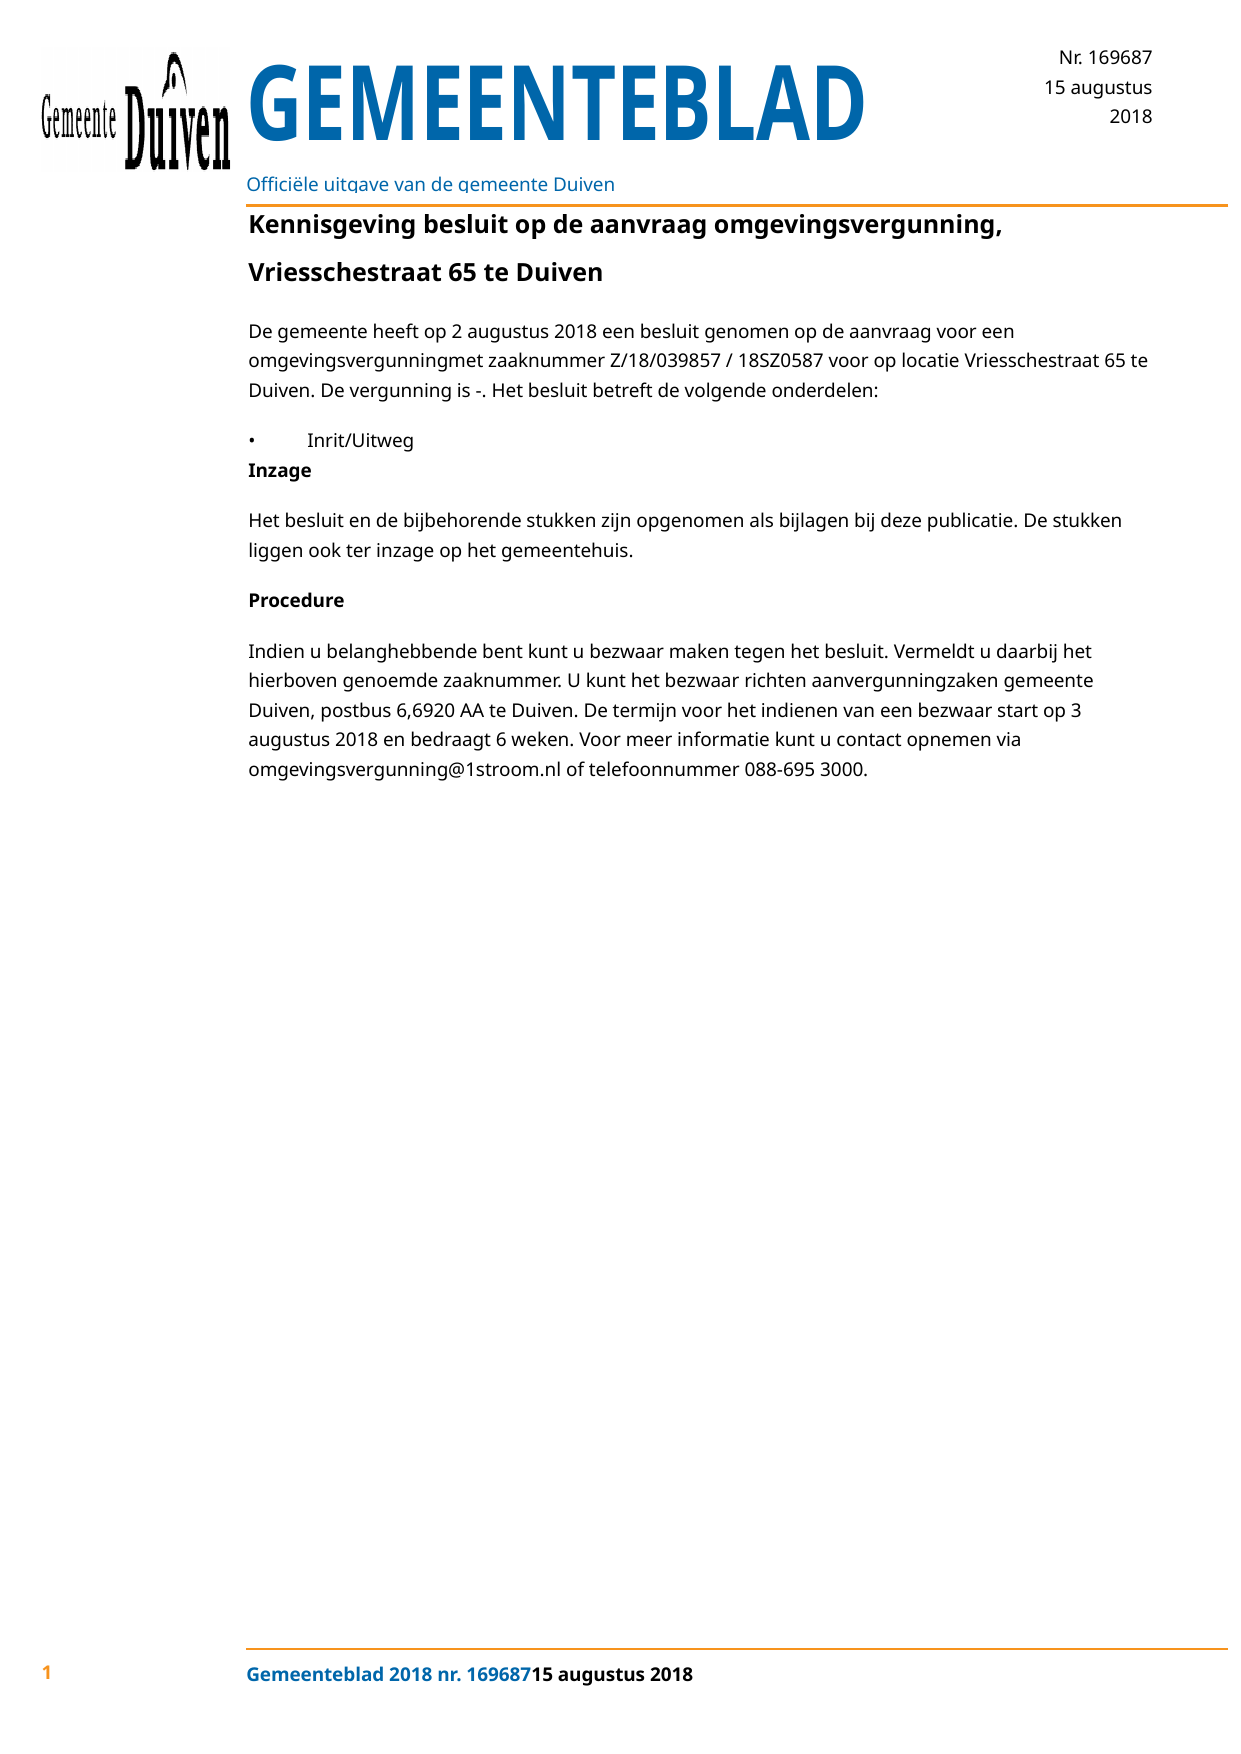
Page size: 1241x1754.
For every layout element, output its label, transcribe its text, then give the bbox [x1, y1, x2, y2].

text De gemeente heeft op 2 augustus 2018 een besluit genomen op de aanvraag voor een omgevingsvergunningmet zaaknummer Z/18/039857 / 18SZ0587 voor op locatie Vriesschestraat 65 te Duiven. De vergunning is -. Het besluit betreft de volgende onderdelen: [248, 318, 1152, 403]
text Het besluit en de bijbehorende stukken zijn opgenomen als bijlagen bij deze publicatie. De stukken liggen ook ter inzage op het gemeentehuis. [248, 507, 1152, 563]
text Procedure [248, 587, 1152, 613]
list Inrit/Uitweg [248, 427, 1152, 453]
text Inzage [248, 457, 1152, 483]
text Indien u belanghebbende bent kunt u bezwaar maken tegen het besluit. Vermeldt u daarbij het hierboven genoemde zaaknummer. U kunt het bezwaar richten aanvergunningzaken gemeente Duiven, postbus 6,6920 AA te Duiven. De termijn voor het indienen van een bezwaar start op 3 augustus 2018 en bedraagt 6 weken. Voor meer informatie kunt u contact opnemen via omgevingsvergunning@1stroom.nl of telefoonnummer 088-695 3000. [248, 638, 1152, 782]
picture [41, 47, 231, 172]
text Kennisgeving besluit op de aanvraag omgevingsvergunning, Vriesschestraat 65 te Duiven [248, 207, 1152, 288]
